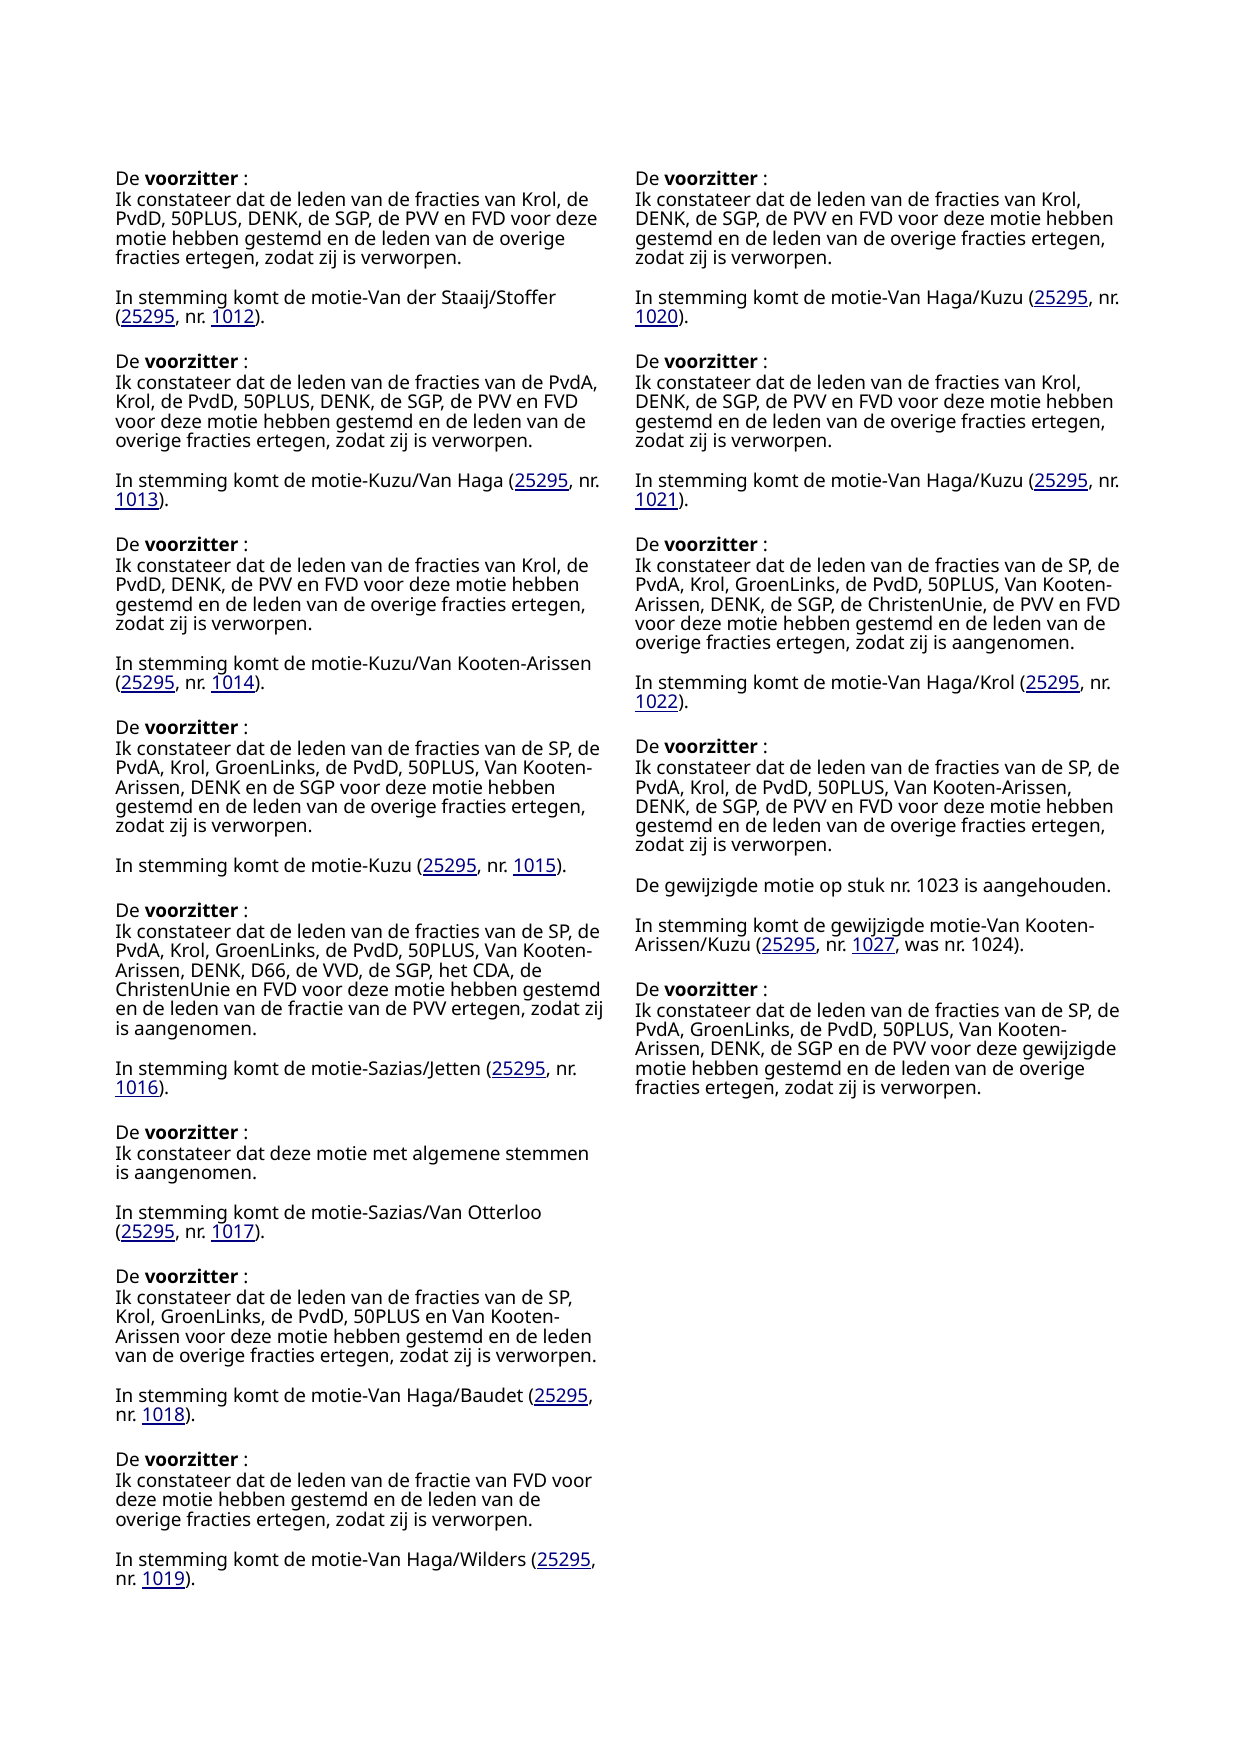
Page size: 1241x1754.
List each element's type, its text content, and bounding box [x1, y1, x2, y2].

text De voorzitter : [635, 531, 1125, 557]
text Ik constateer dat de leden van de fracties van Krol, de PvdD, DENK, de PVV en FVD voor deze motie hebben gestemd en de leden van de overige fracties ertegen, zodat zij is verworpen. [115, 557, 605, 634]
text De voorzitter : [115, 165, 605, 191]
text Ik constateer dat de leden van de fracties van Krol, DENK, de SGP, de PVV en FVD voor deze motie hebben gestemd en de leden van de overige fracties ertegen, zodat zij is verworpen. [635, 191, 1125, 268]
text Ik constateer dat de leden van de fracties van de SP, de PvdA, GroenLinks, de PvdD, 50PLUS, Van Kooten-Arissen, DENK, de SGP en de PVV voor deze gewijzigde motie hebben gestemd en de leden van de overige fracties ertegen, zodat zij is verworpen. [635, 1002, 1125, 1098]
text De voorzitter : [635, 734, 1125, 759]
text In stemming komt de motie-Sazias/Jetten (25295, nr. 1016). [115, 1059, 605, 1098]
text In stemming komt de motie-Van Haga/Kuzu (25295, nr. 1021). [635, 472, 1125, 511]
text De voorzitter : [635, 165, 1125, 191]
text Ik constateer dat de leden van de fractie van FVD voor deze motie hebben gestemd en de leden van de overige fracties ertegen, zodat zij is verworpen. [115, 1472, 605, 1530]
text De voorzitter : [115, 348, 605, 374]
text Ik constateer dat de leden van de fracties van de PvdA, Krol, de PvdD, 50PLUS, DENK, de SGP, de PVV en FVD voor deze motie hebben gestemd en de leden van de overige fracties ertegen, zodat zij is verworpen. [115, 374, 605, 451]
text Ik constateer dat deze motie met algemene stemmen is aangenomen. [115, 1145, 605, 1183]
text In stemming komt de motie-Kuzu/Van Haga (25295, nr. 1013). [115, 472, 605, 511]
text De voorzitter : [115, 531, 605, 557]
text In stemming komt de motie-Van Haga/Baudet (25295, nr. 1018). [115, 1387, 605, 1426]
text Ik constateer dat de leden van de fracties van Krol, DENK, de SGP, de PVV en FVD voor deze motie hebben gestemd en de leden van de overige fracties ertegen, zodat zij is verworpen. [635, 374, 1125, 451]
text Ik constateer dat de leden van de fracties van de SP, de PvdA, Krol, GroenLinks, de PvdD, 50PLUS, Van Kooten-Arissen, DENK, D66, de VVD, de SGP, het CDA, de ChristenUnie en FVD voor deze motie hebben gestemd en de leden van de fractie van de PVV ertegen, zodat zij is aangenomen. [115, 923, 605, 1039]
text Ik constateer dat de leden van de fracties van de SP, de PvdA, Krol, GroenLinks, de PvdD, 50PLUS, Van Kooten-Arissen, DENK en de SGP voor deze motie hebben gestemd en de leden van de overige fracties ertegen, zodat zij is verworpen. [115, 740, 605, 836]
text Ik constateer dat de leden van de fracties van de SP, de PvdA, Krol, GroenLinks, de PvdD, 50PLUS, Van Kooten-Arissen, DENK, de SGP, de ChristenUnie, de PVV en FVD voor deze motie hebben gestemd en de leden van de overige fracties ertegen, zodat zij is aangenomen. [635, 557, 1125, 653]
text Ik constateer dat de leden van de fracties van de SP, Krol, GroenLinks, de PvdD, 50PLUS en Van Kooten-Arissen voor deze motie hebben gestemd en de leden van de overige fracties ertegen, zodat zij is verworpen. [115, 1289, 605, 1366]
text De voorzitter : [635, 976, 1125, 1002]
text In stemming komt de gewijzigde motie-Van Kooten-Arissen/Kuzu (25295, nr. 1027, was nr. 1024). [635, 917, 1125, 955]
text De voorzitter : [115, 897, 605, 923]
text De voorzitter : [115, 1446, 605, 1472]
text In stemming komt de motie-Sazias/Van Otterloo (25295, nr. 1017). [115, 1204, 605, 1243]
text De voorzitter : [635, 348, 1125, 374]
text In stemming komt de motie-Kuzu/Van Kooten-Arissen (25295, nr. 1014). [115, 655, 605, 693]
text In stemming komt de motie-Van Haga/Wilders (25295, nr. 1019). [115, 1551, 605, 1589]
text De gewijzigde motie op stuk nr. 1023 is aangehouden. [635, 877, 1125, 896]
text De voorzitter : [115, 714, 605, 740]
text De voorzitter : [115, 1263, 605, 1289]
text De voorzitter : [115, 1119, 605, 1145]
text In stemming komt de motie-Van der Staaij/Stoffer (25295, nr. 1012). [115, 289, 605, 327]
text Ik constateer dat de leden van de fracties van Krol, de PvdD, 50PLUS, DENK, de SGP, de PVV en FVD voor deze motie hebben gestemd en de leden van de overige fracties ertegen, zodat zij is verworpen. [115, 191, 605, 268]
text In stemming komt de motie-Kuzu (25295, nr. 1015). [115, 857, 605, 877]
text In stemming komt de motie-Van Haga/Kuzu (25295, nr. 1020). [635, 289, 1125, 327]
text Ik constateer dat de leden van de fracties van de SP, de PvdA, Krol, de PvdD, 50PLUS, Van Kooten-Arissen, DENK, de SGP, de PVV en FVD voor deze motie hebben gestemd en de leden van de overige fracties ertegen, zodat zij is verworpen. [635, 759, 1125, 856]
text In stemming komt de motie-Van Haga/Krol (25295, nr. 1022). [635, 674, 1125, 713]
